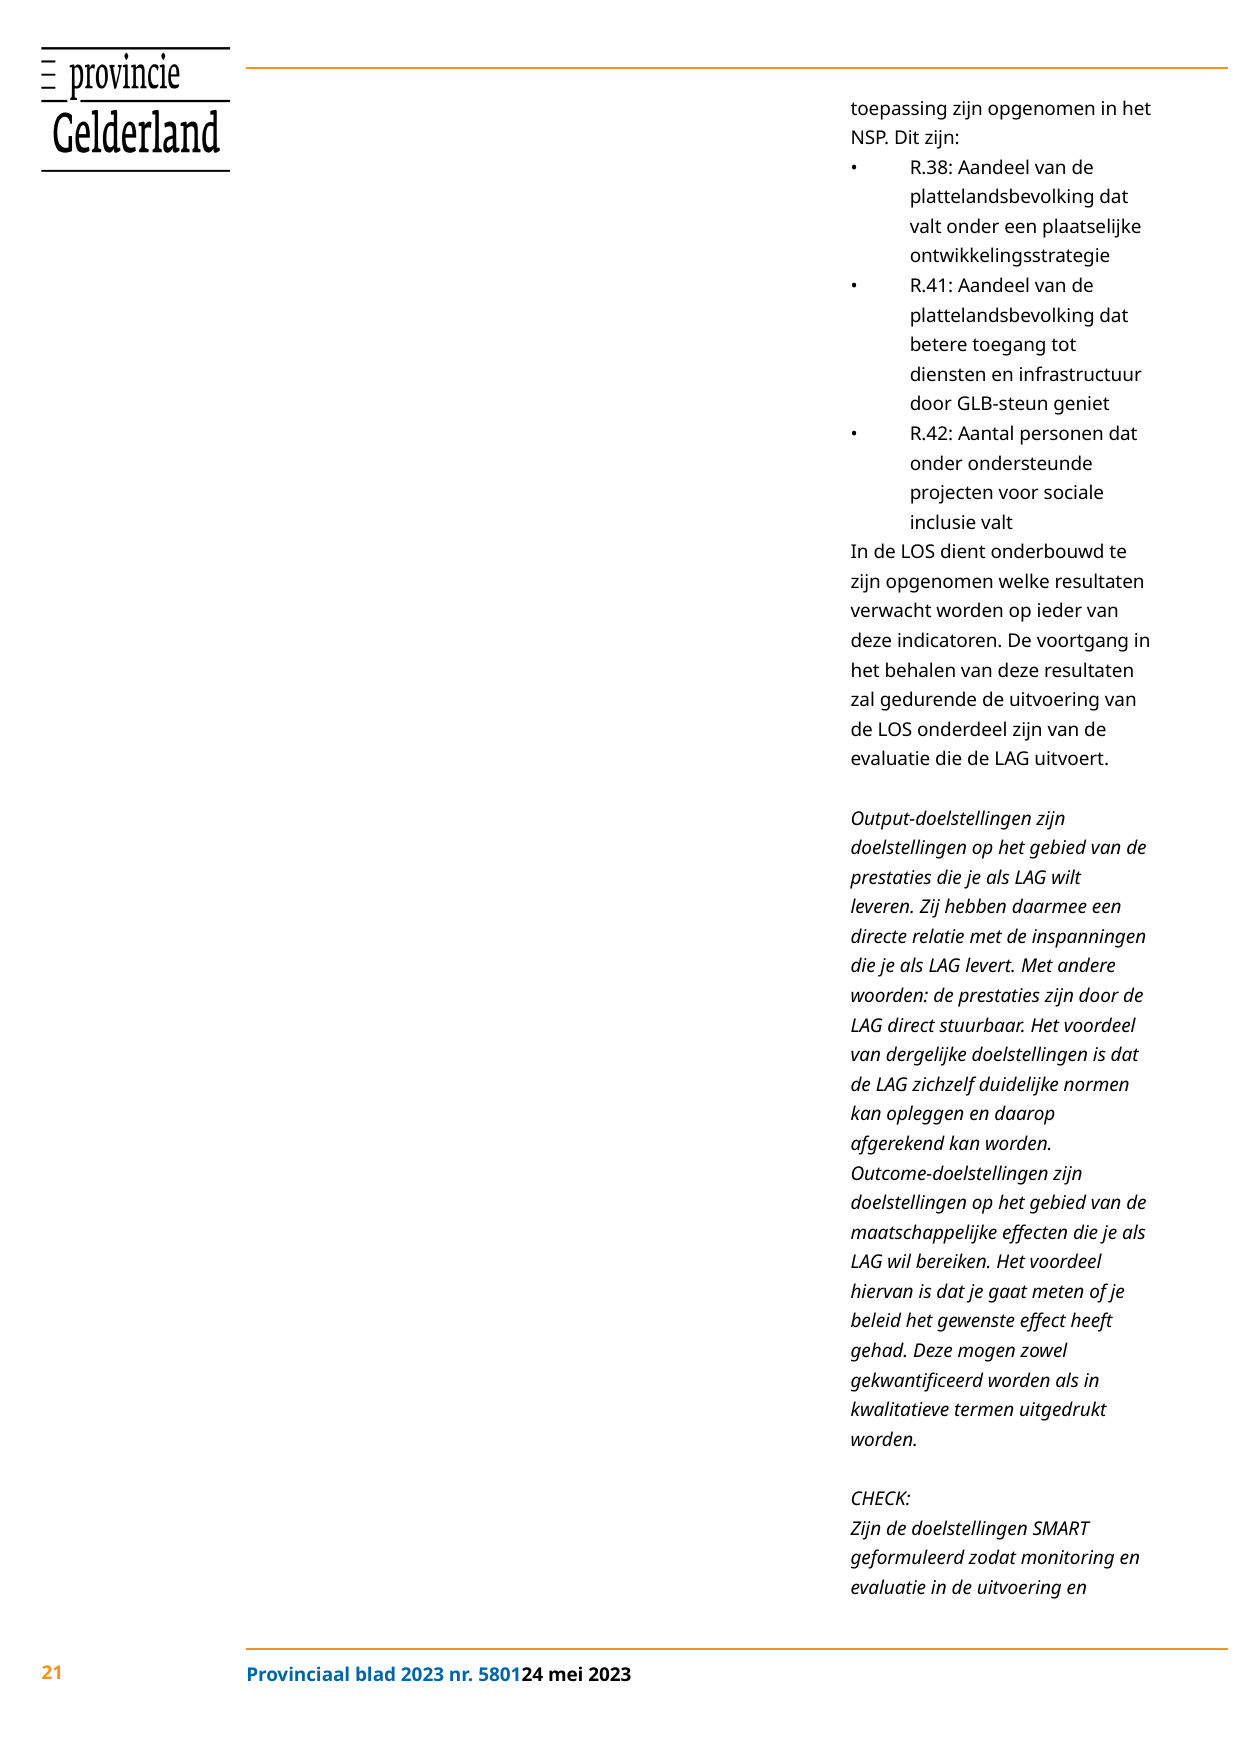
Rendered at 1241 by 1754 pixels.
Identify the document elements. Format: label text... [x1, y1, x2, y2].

table_cell [248, 95, 549, 1600]
table_cell [549, 95, 850, 1600]
picture [41, 47, 231, 172]
table_cell toepassing zijn opgenomen in het NSP. Dit zijn: R.38: Aandeel van de plattelandsbevolking dat valt onder een plaatselijke ontwikkelingsstrategie R.41: Aandeel van de plattelandsbevolking dat betere toegang tot diensten en infrastructuur door GLB-steun geniet R.42: Aantal personen dat onder ondersteunde projecten voor sociale inclusie valt In de LOS dient onderbouwd te zijn opgenomen welke resultaten verwacht worden op ieder van deze indicatoren. De voortgang in het behalen van deze resultaten zal gedurende de uitvoering van de LOS onderdeel zijn van de evaluatie die de LAG uitvoert. Output-doelstellingen zijn doelstellingen op het gebied van de prestaties die je als LAG wilt leveren. Zij hebben daarmee een directe relatie met de inspanningen die je als LAG levert. Met andere woorden: de prestaties zijn door de LAG direct stuurbaar. Het voordeel van dergelijke doelstellingen is dat de LAG zichzelf duidelijke normen kan opleggen en daarop afgerekend kan worden. Outcome-doelstellingen zijn doelstellingen op het gebied van de maatschappelijke effecten die je als LAG wil bereiken. Het voordeel hiervan is dat je gaat meten of je beleid het gewenste effect heeft gehad. Deze mogen zowel gekwantificeerd worden als in kwalitatieve termen uitgedrukt worden. CHECK: Zijn de doelstellingen SMART geformuleerd zodat monitoring en evaluatie in de uitvoering en [850, 95, 1152, 1600]
